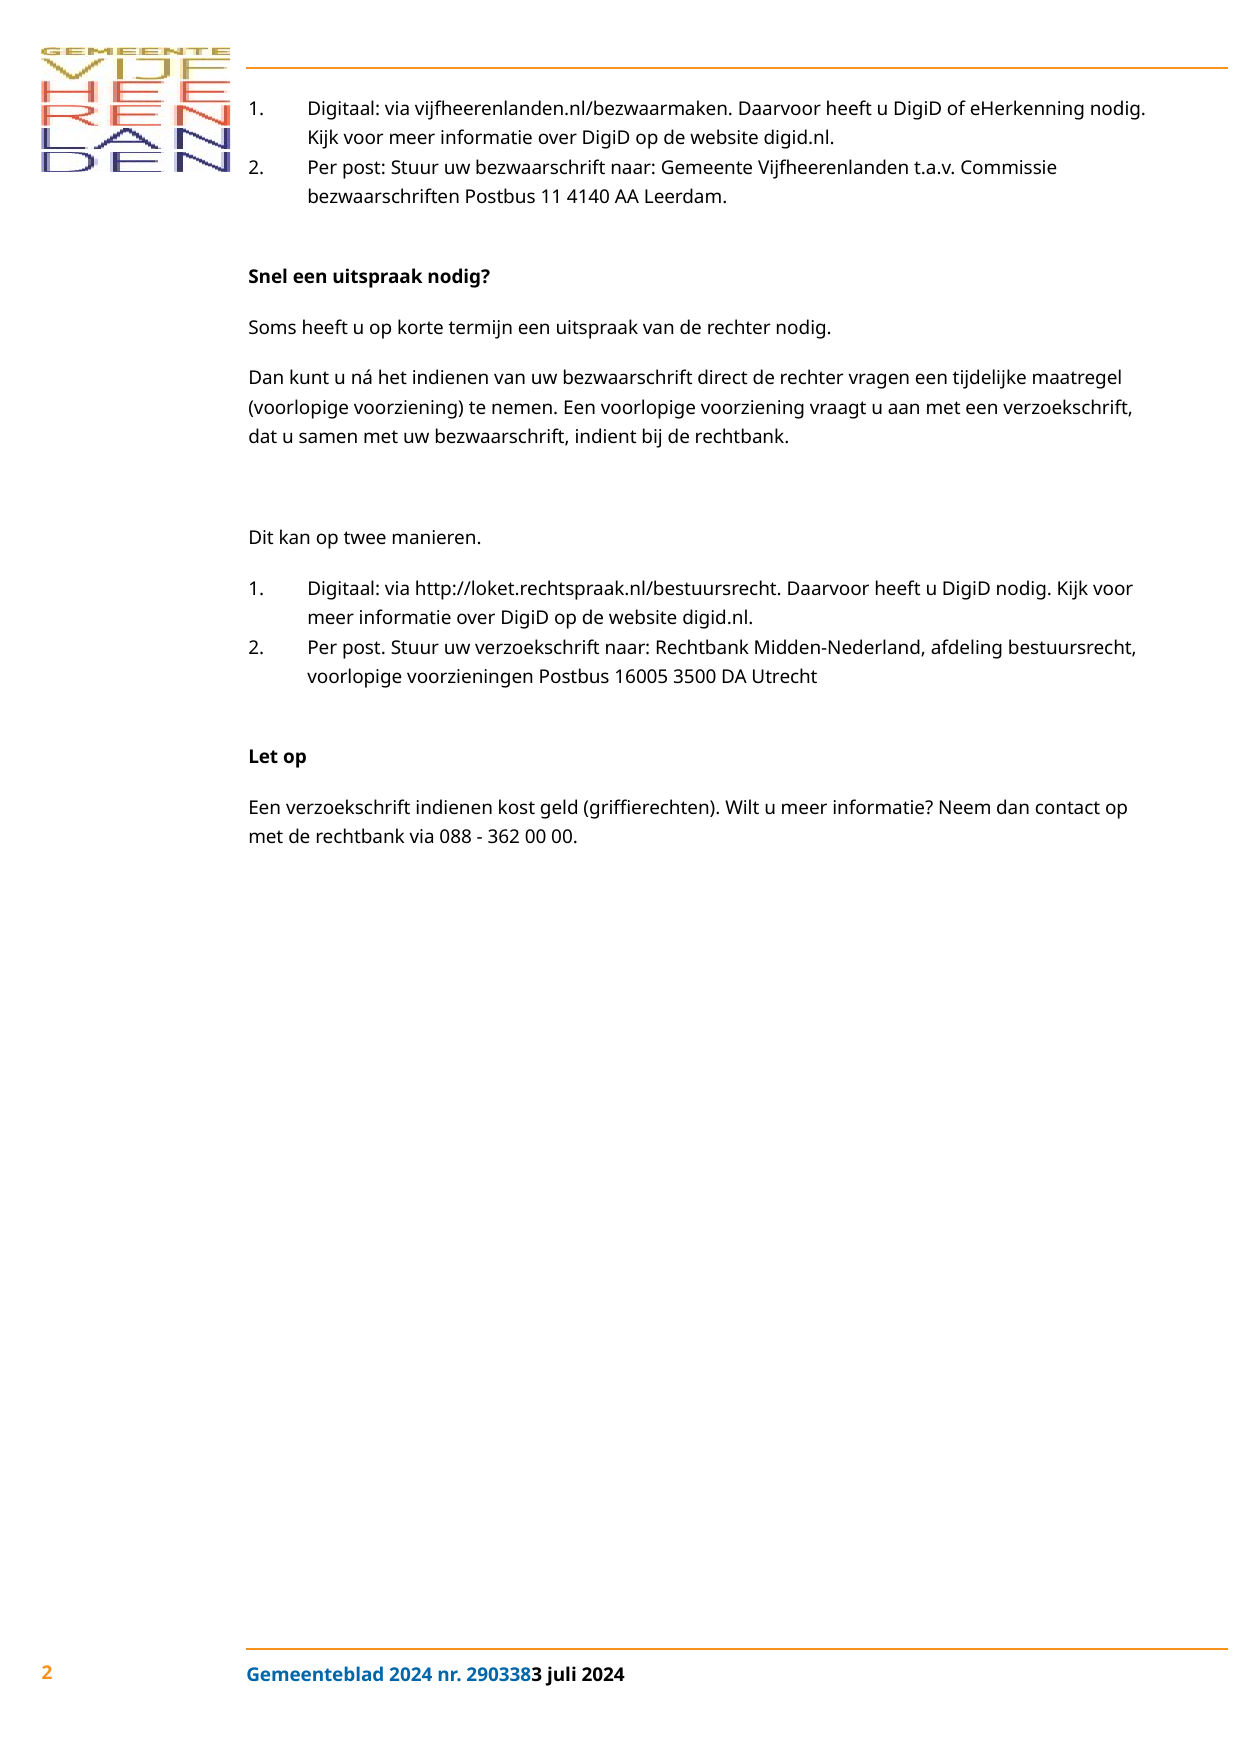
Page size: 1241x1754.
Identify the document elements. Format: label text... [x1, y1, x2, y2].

text Let op [248, 743, 1152, 769]
list Digitaal: via http://loket.rechtspraak.nl/bestuursrecht. Daarvoor heeft u DigiD nodig. Kijk voor meer informatie over DigiD op de website digid.nl. [248, 575, 1152, 630]
list Per post. Stuur uw verzoekschrift naar: Rechtbank Midden-Nederland, afdeling bestuursrecht, voorlopige voorzieningen Postbus 16005 3500 DA Utrecht [248, 634, 1152, 689]
text Soms heeft u op korte termijn een uitspraak van de rechter nodig. [248, 314, 1152, 340]
picture [41, 47, 231, 172]
text Een verzoekschrift indienen kost geld (griffierechten). Wilt u meer informatie? Neem dan contact op met de rechtbank via 088 - 362 00 00. [248, 794, 1152, 849]
list Per post: Stuur uw bezwaarschrift naar: Gemeente Vijfheerenlanden t.a.v. Commissie bezwaarschriften Postbus 11 4140 AA Leerdam. [248, 154, 1152, 209]
text Snel een uitspraak nodig? [248, 263, 1152, 289]
text Dit kan op twee manieren. [248, 524, 1152, 550]
list Digitaal: via vijfheerenlanden.nl/bezwaarmaken. Daarvoor heeft u DigiD of eHerkenning nodig. Kijk voor meer informatie over DigiD op de website digid.nl. [248, 95, 1152, 150]
text Dan kunt u ná het indienen van uw bezwaarschrift direct de rechter vragen een tijdelijke maatregel (voorlopige voorziening) te nemen. Een voorlopige voorziening vraagt u aan met een verzoekschrift, dat u samen met uw bezwaarschrift, indient bij de rechtbank. [248, 364, 1152, 449]
